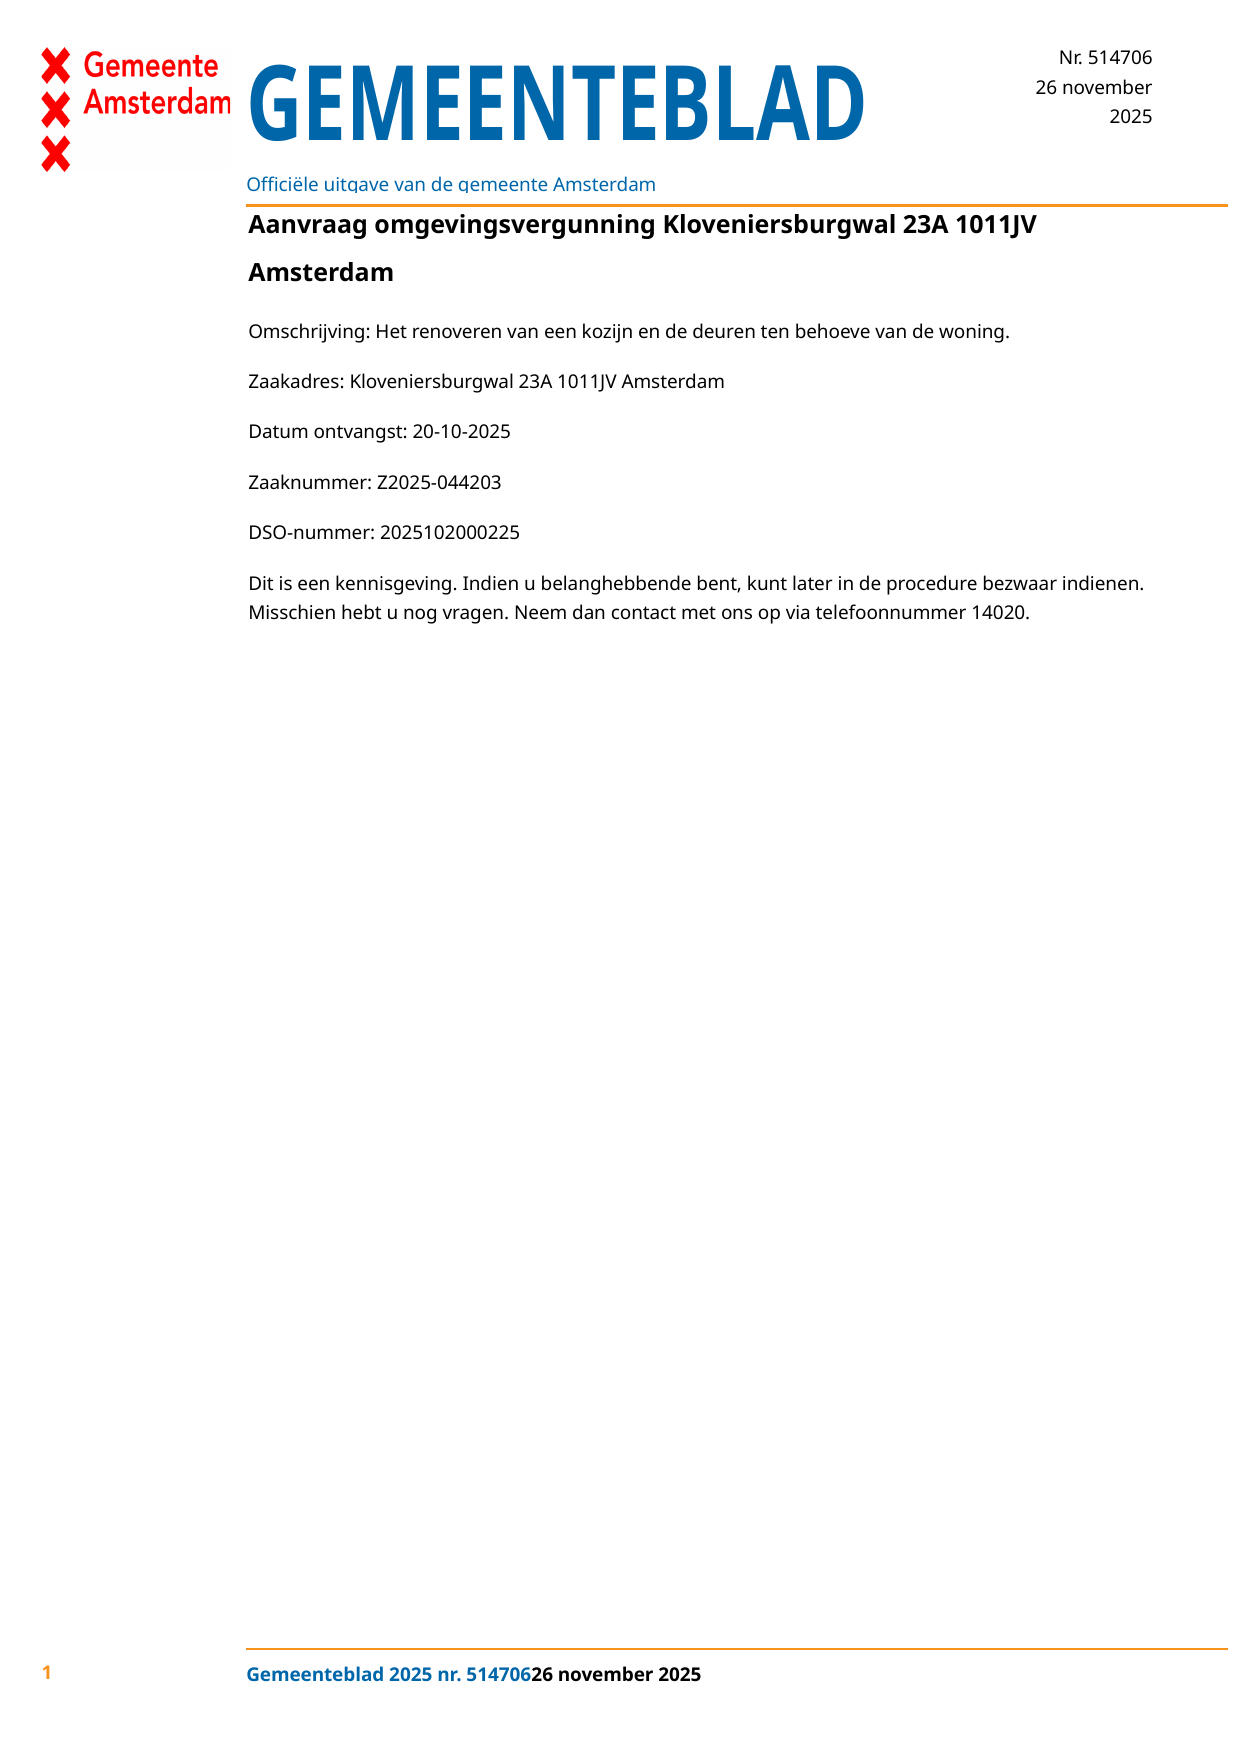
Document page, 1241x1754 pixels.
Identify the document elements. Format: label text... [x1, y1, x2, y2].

text Aanvraag omgevingsvergunning Kloveniersburgwal 23A 1011JV Amsterdam [248, 207, 1152, 288]
text Zaakadres: Kloveniersburgwal 23A 1011JV Amsterdam [248, 368, 1152, 394]
text Omschrijving: Het renoveren van een kozijn en de deuren ten behoeve van de woning. [248, 318, 1152, 344]
text Datum ontvangst: 20-10-2025 [248, 419, 1152, 444]
picture [41, 47, 231, 172]
text DSO-nummer: 2025102000225 [248, 519, 1152, 545]
text Zaaknummer: Z2025-044203 [248, 469, 1152, 495]
text Dit is een kennisgeving. Indien u belanghebbende bent, kunt later in de procedure bezwaar indienen. Misschien hebt u nog vragen. Neem dan contact met ons op via telefoonnummer 14020. [248, 570, 1152, 625]
